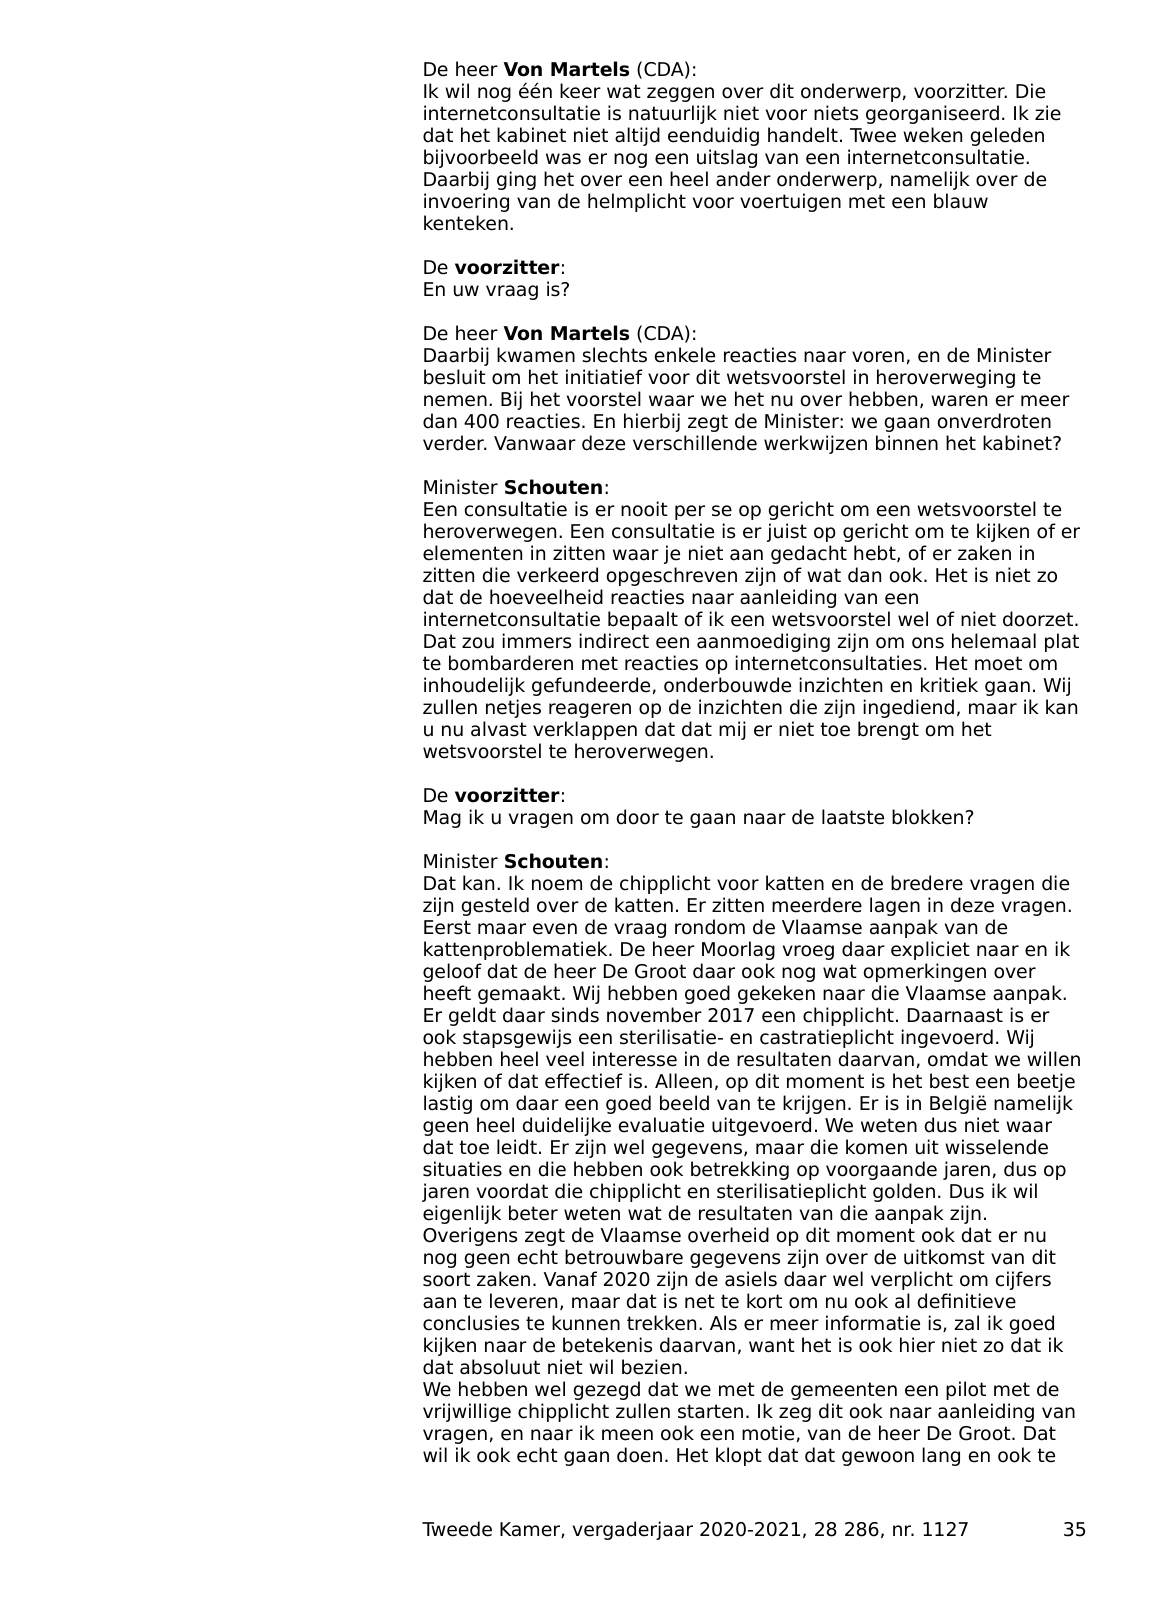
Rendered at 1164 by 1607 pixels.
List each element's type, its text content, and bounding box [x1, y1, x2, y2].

text En uw vraag is? [422, 279, 1087, 301]
text Minister Schouten: [422, 851, 1087, 873]
text We hebben wel gezegd dat we met de gemeenten een pilot met de vrijwillige chipplicht zullen starten. Ik zeg dit ook naar aanleiding van vragen, en naar ik meen ook een motie, van de heer De Groot. Dat wil ik ook echt gaan doen. Het klopt dat dat gewoon lang en ook te [422, 1379, 1087, 1467]
text Minister Schouten: [422, 477, 1087, 499]
text Dat kan. Ik noem de chipplicht voor katten en de bredere vragen die zijn gesteld over de katten. Er zitten meerdere lagen in deze vragen. Eerst maar even de vraag rondom de Vlaamse aanpak van de kattenproblematiek. De heer Moorlag vroeg daar expliciet naar en ik geloof dat de heer De Groot daar ook nog wat opmerkingen over heeft gemaakt. Wij hebben goed gekeken naar die Vlaamse aanpak. Er geldt daar sinds november 2017 een chipplicht. Daarnaast is er ook stapsgewijs een sterilisatie- en castratieplicht ingevoerd. Wij hebben heel veel interesse in de resultaten daarvan, omdat we willen kijken of dat effectief is. Alleen, op dit moment is het best een beetje lastig om daar een goed beeld van te krijgen. Er is in België namelijk geen heel duidelijke evaluatie uitgevoerd. We weten dus niet waar dat toe leidt. Er zijn wel gegevens, maar die komen uit wisselende situaties en die hebben ook betrekking op voorgaande jaren, dus op jaren voordat die chipplicht en sterilisatieplicht golden. Dus ik wil eigenlijk beter weten wat de resultaten van die aanpak zijn. Overigens zegt de Vlaamse overheid op dit moment ook dat er nu nog geen echt betrouwbare gegevens zijn over de uitkomst van dit soort zaken. Vanaf 2020 zijn de asiels daar wel verplicht om cijfers aan te leveren, maar dat is net te kort om nu ook al definitieve conclusies te kunnen trekken. Als er meer informatie is, zal ik goed kijken naar de betekenis daarvan, want het is ook hier niet zo dat ik dat absoluut niet wil bezien. [422, 873, 1087, 1379]
text Mag ik u vragen om door te gaan naar de laatste blokken? [422, 807, 1087, 829]
text De heer Von Martels (CDA): [422, 323, 1087, 345]
text De voorzitter: [422, 785, 1087, 807]
text De heer Von Martels (CDA): [422, 59, 1087, 81]
text Daarbij kwamen slechts enkele reacties naar voren, en de Minister besluit om het initiatief voor dit wetsvoorstel in heroverweging te nemen. Bij het voorstel waar we het nu over hebben, waren er meer dan 400 reacties. En hierbij zegt de Minister: we gaan onverdroten verder. Vanwaar deze verschillende werkwijzen binnen het kabinet? [422, 345, 1087, 455]
text Een consultatie is er nooit per se op gericht om een wetsvoorstel te heroverwegen. Een consultatie is er juist op gericht om te kijken of er elementen in zitten waar je niet aan gedacht hebt, of er zaken in zitten die verkeerd opgeschreven zijn of wat dan ook. Het is niet zo dat de hoeveelheid reacties naar aanleiding van een internetconsultatie bepaalt of ik een wetsvoorstel wel of niet doorzet. Dat zou immers indirect een aanmoediging zijn om ons helemaal plat te bombarderen met reacties op internetconsultaties. Het moet om inhoudelijk gefundeerde, onderbouwde inzichten en kritiek gaan. Wij zullen netjes reageren op de inzichten die zijn ingediend, maar ik kan u nu alvast verklappen dat dat mij er niet toe brengt om het wetsvoorstel te heroverwegen. [422, 499, 1087, 763]
text De voorzitter: [422, 257, 1087, 279]
text Ik wil nog één keer wat zeggen over dit onderwerp, voorzitter. Die internetconsultatie is natuurlijk niet voor niets georganiseerd. Ik zie dat het kabinet niet altijd eenduidig handelt. Twee weken geleden bijvoorbeeld was er nog een uitslag van een internetconsultatie. Daarbij ging het over een heel ander onderwerp, namelijk over de invoering van de helmplicht voor voertuigen met een blauw kenteken. [422, 81, 1087, 235]
